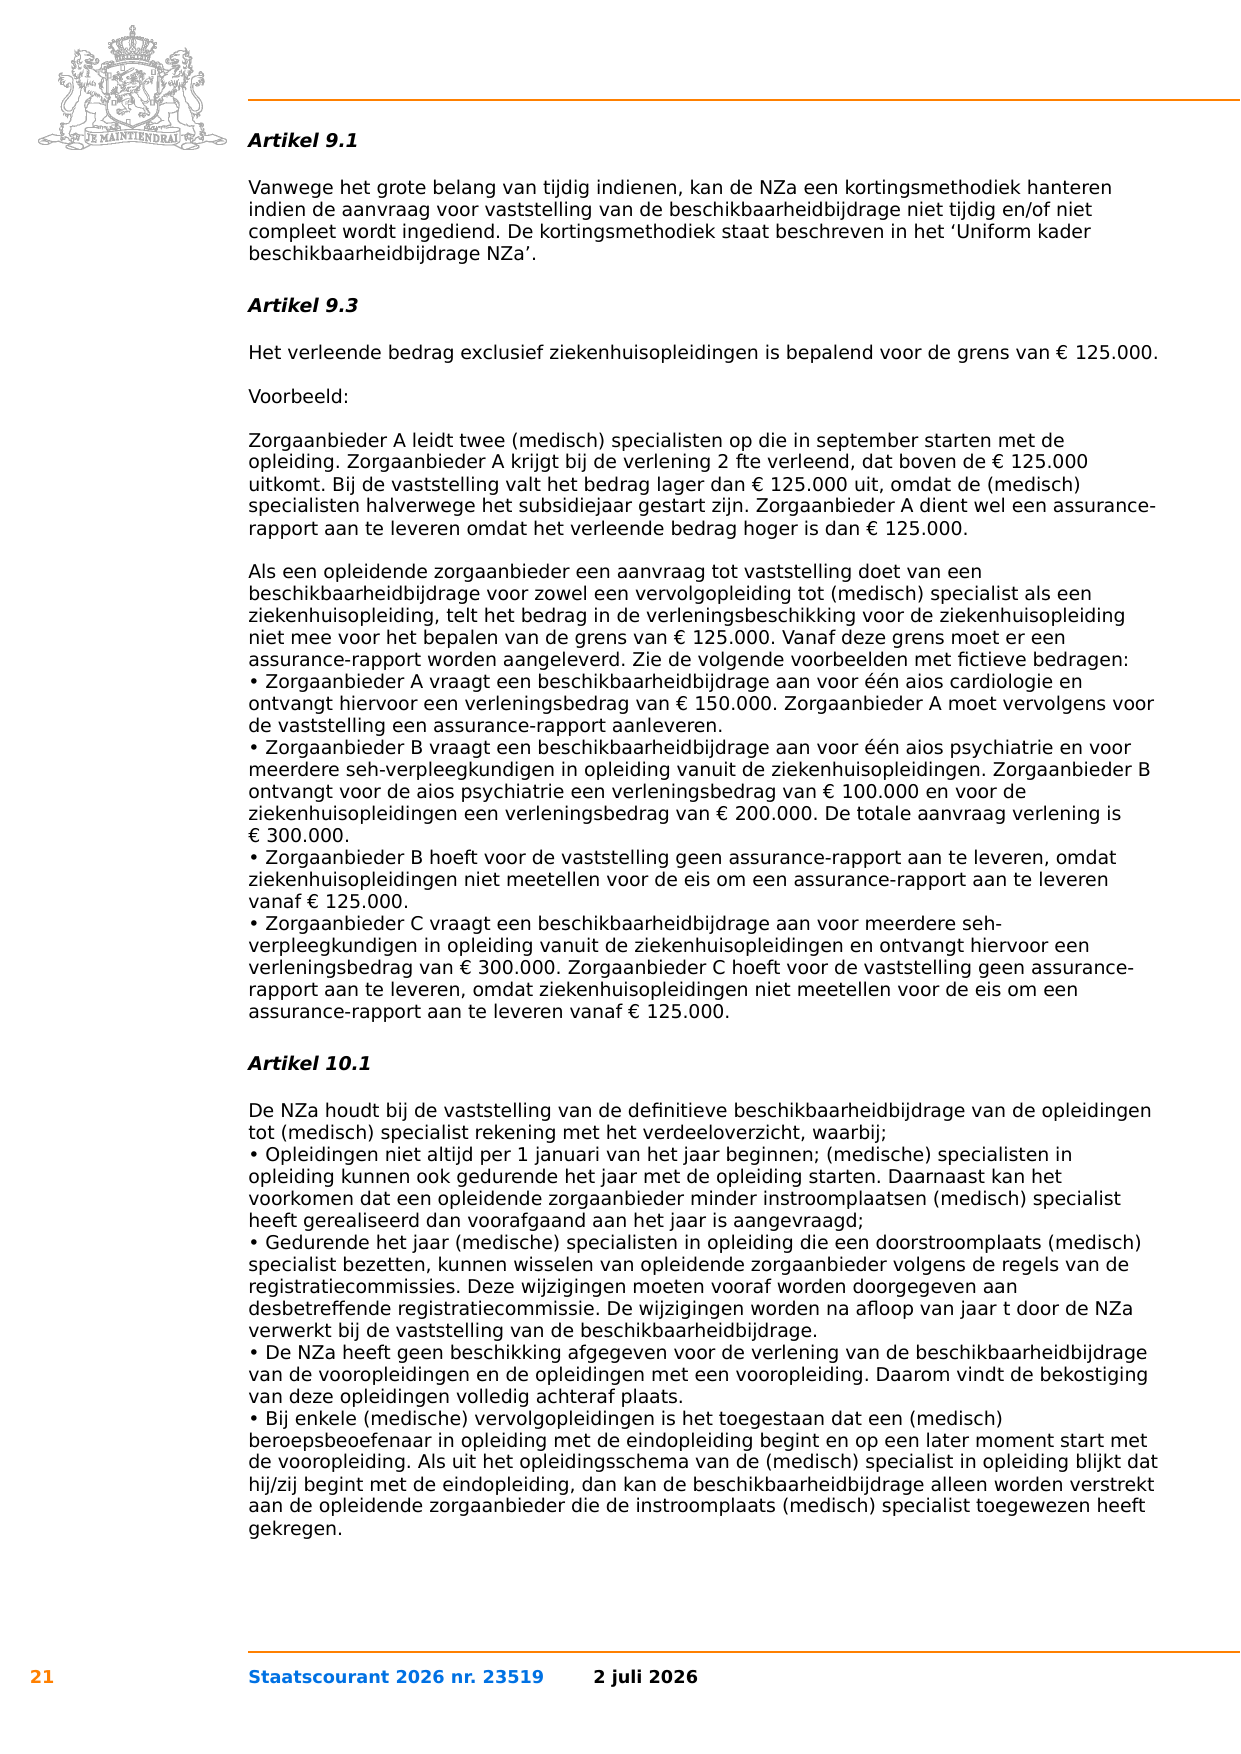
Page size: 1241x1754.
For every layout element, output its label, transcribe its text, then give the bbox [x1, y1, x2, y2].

text • De NZa heeft geen beschikking afgegeven voor de verlening van de beschikbaarheidbijdrage van de vooropleidingen en de opleidingen met een vooropleiding. Daarom vindt de bekostiging van deze opleidingen volledig achteraf plaats. [248, 1342, 1163, 1407]
text Vanwege het grote belang van tijdig indienen, kan de NZa een kortingsmethodiek hanteren indien de aanvraag voor vaststelling van de beschikbaarheidbijdrage niet tijdig en/of niet compleet wordt ingediend. De kortingsmethodiek staat beschreven in het ‘Uniform kader beschikbaarheidbijdrage NZa’. [248, 177, 1163, 265]
text • Opleidingen niet altijd per 1 januari van het jaar beginnen; (medische) specialisten in opleiding kunnen ook gedurende het jaar met de opleiding starten. Daarnaast kan het voorkomen dat een opleidende zorgaanbieder minder instroomplaatsen (medisch) specialist heeft gerealiseerd dan voorafgaand aan het jaar is aangevraagd; [248, 1144, 1163, 1232]
text Het verleende bedrag exclusief ziekenhuisopleidingen is bepalend voor de grens van € 125.000. [248, 342, 1163, 364]
subtitle Artikel 9.3 [248, 295, 1163, 317]
text Als een opleidende zorgaanbieder een aanvraag tot vaststelling doet van een beschikbaarheidbijdrage voor zowel een vervolgopleiding tot (medisch) specialist als een ziekenhuisopleiding, telt het bedrag in de verleningsbeschikking voor de ziekenhuisopleiding niet mee voor het bepalen van de grens van € 125.000. Vanaf deze grens moet er een assurance-rapport worden aangeleverd. Zie de volgende voorbeelden met fictieve bedragen: [248, 561, 1163, 671]
picture [38, 25, 227, 150]
text • Zorgaanbieder B vraagt een beschikbaarheidbijdrage aan voor één aios psychiatrie en voor meerdere seh-verpleegkundigen in opleiding vanuit de ziekenhuisopleidingen. Zorgaanbieder B ontvangt voor de aios psychiatrie een verleningsbedrag van € 100.000 en voor de ziekenhuisopleidingen een verleningsbedrag van € 200.000. De totale aanvraag verlening is € 300.000. [248, 737, 1163, 847]
subtitle Artikel 10.1 [248, 1053, 1163, 1075]
text • Bij enkele (medische) vervolgopleidingen is het toegestaan dat een (medisch) beroepsbeoefenaar in opleiding met de eindopleiding begint en op een later moment start met de vooropleiding. Als uit het opleidingsschema van de (medisch) specialist in opleiding blijkt dat hij/zij begint met de eindopleiding, dan kan de beschikbaarheidbijdrage alleen worden verstrekt aan de opleidende zorgaanbieder die de instroomplaats (medisch) specialist toegewezen heeft gekregen. [248, 1407, 1163, 1539]
subtitle Artikel 9.1 [248, 130, 1163, 152]
text Voorbeeld: [248, 386, 1163, 408]
text Zorgaanbieder A leidt twee (medisch) specialisten op die in september starten met de opleiding. Zorgaanbieder A krijgt bij de verlening 2 fte verleend, dat boven de € 125.000 uitkomt. Bij de vaststelling valt het bedrag lager dan € 125.000 uit, omdat de (medisch) specialisten halverwege het subsidiejaar gestart zijn. Zorgaanbieder A dient wel een assurance-rapport aan te leveren omdat het verleende bedrag hoger is dan € 125.000. [248, 429, 1163, 539]
text • Zorgaanbieder C vraagt een beschikbaarheidbijdrage aan voor meerdere seh-verpleegkundigen in opleiding vanuit de ziekenhuisopleidingen en ontvangt hiervoor een verleningsbedrag van € 300.000. Zorgaanbieder C hoeft voor de vaststelling geen assurance-rapport aan te leveren, omdat ziekenhuisopleidingen niet meetellen voor de eis om een assurance-rapport aan te leveren vanaf € 125.000. [248, 913, 1163, 1023]
text De NZa houdt bij de vaststelling van de definitieve beschikbaarheidbijdrage van de opleidingen tot (medisch) specialist rekening met het verdeeloverzicht, waarbij; [248, 1100, 1163, 1144]
text • Gedurende het jaar (medische) specialisten in opleiding die een doorstroomplaats (medisch) specialist bezetten, kunnen wisselen van opleidende zorgaanbieder volgens de regels van de registratiecommissies. Deze wijzigingen moeten vooraf worden doorgegeven aan desbetreffende registratiecommissie. De wijzigingen worden na afloop van jaar t door de NZa verwerkt bij de vaststelling van de beschikbaarheidbijdrage. [248, 1232, 1163, 1342]
text • Zorgaanbieder B hoeft voor de vaststelling geen assurance-rapport aan te leveren, omdat ziekenhuisopleidingen niet meetellen voor de eis om een assurance-rapport aan te leveren vanaf € 125.000. [248, 847, 1163, 913]
text • Zorgaanbieder A vraagt een beschikbaarheidbijdrage aan voor één aios cardiologie en ontvangt hiervoor een verleningsbedrag van € 150.000. Zorgaanbieder A moet vervolgens voor de vaststelling een assurance-rapport aanleveren. [248, 671, 1163, 737]
